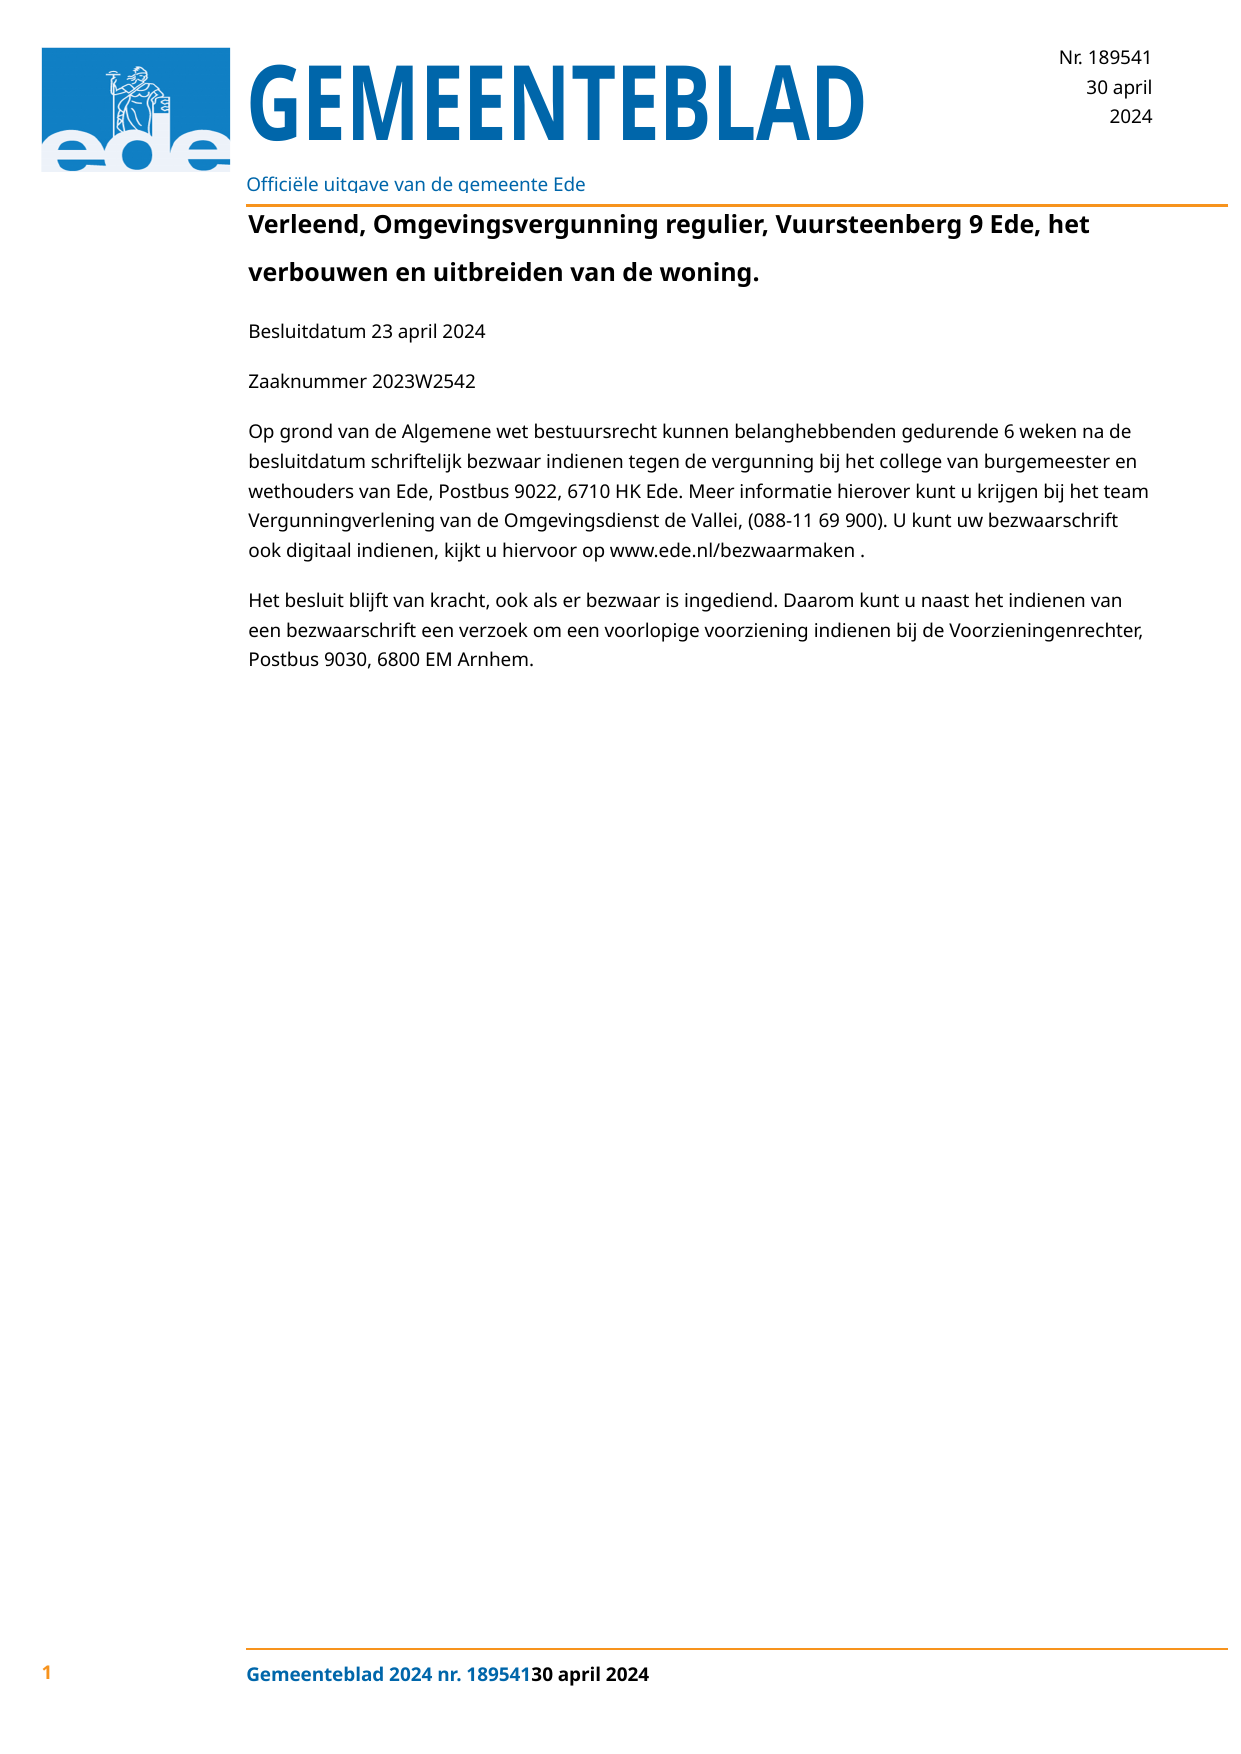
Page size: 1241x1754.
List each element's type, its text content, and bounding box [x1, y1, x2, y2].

text Op grond van de Algemene wet bestuursrecht kunnen belanghebbenden gedurende 6 weken na de besluitdatum schriftelijk bezwaar indienen tegen de vergunning bij het college van burgemeester en wethouders van Ede, Postbus 9022, 6710 HK Ede. Meer informatie hierover kunt u krijgen bij het team Vergunningverlening van de Omgevingsdienst de Vallei, (088-11 69 900). U kunt uw bezwaarschrift ook digitaal indienen, kijkt u hiervoor op www.ede.nl/bezwaarmaken . [248, 419, 1152, 563]
text Verleend, Omgevingsvergunning regulier, Vuursteenberg 9 Ede, het verbouwen en uitbreiden van de woning. [248, 207, 1152, 288]
text Zaaknummer 2023W2542 [248, 368, 1152, 394]
picture [41, 47, 231, 172]
text Het besluit blijft van kracht, ook als er bezwaar is ingediend. Daarom kunt u naast het indienen van een bezwaarschrift een verzoek om een voorlopige voorziening indienen bij de Voorzieningenrechter, Postbus 9030, 6800 EM Arnhem. [248, 587, 1152, 672]
text Besluitdatum 23 april 2024 [248, 318, 1152, 344]
